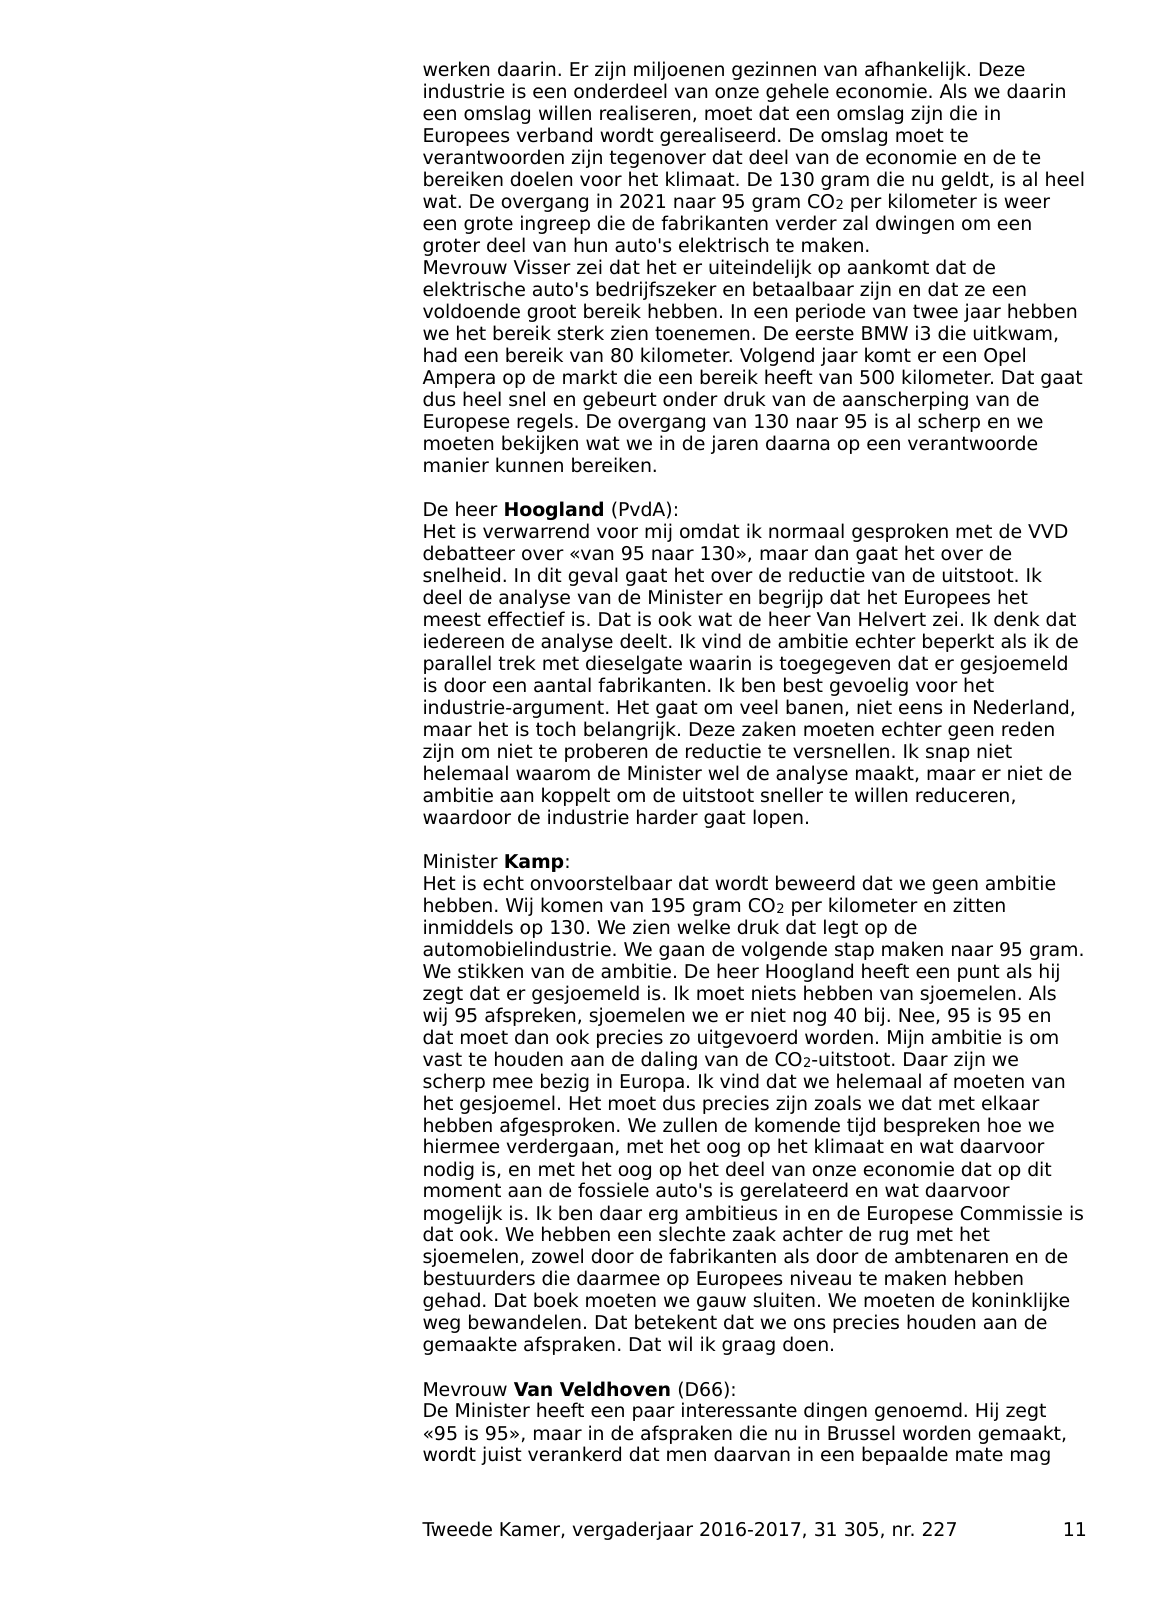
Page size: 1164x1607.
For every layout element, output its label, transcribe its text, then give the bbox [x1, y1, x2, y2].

text Het is verwarrend voor mij omdat ik normaal gesproken met de VVD debatteer over «van 95 naar 130», maar dan gaat het over de snelheid. In dit geval gaat het over de reductie van de uitstoot. Ik deel de analyse van de Minister en begrijp dat het Europees het meest effectief is. Dat is ook wat de heer Van Helvert zei. Ik denk dat iedereen de analyse deelt. Ik vind de ambitie echter beperkt als ik de parallel trek met dieselgate waarin is toegegeven dat er gesjoemeld is door een aantal fabrikanten. Ik ben best gevoelig voor het industrie-argument. Het gaat om veel banen, niet eens in Nederland, maar het is toch belangrijk. Deze zaken moeten echter geen reden zijn om niet te proberen de reductie te versnellen. Ik snap niet helemaal waarom de Minister wel de analyse maakt, maar er niet de ambitie aan koppelt om de uitstoot sneller te willen reduceren, waardoor de industrie harder gaat lopen. [422, 521, 1087, 828]
text De Minister heeft een paar interessante dingen genoemd. Hij zegt «95 is 95», maar in de afspraken die nu in Brussel worden gemaakt, wordt juist verankerd dat men daarvan in een bepaalde mate mag [422, 1400, 1087, 1466]
text Mevrouw Van Veldhoven (D66): [422, 1378, 1087, 1400]
text werken daarin. Er zijn miljoenen gezinnen van afhankelijk. Deze industrie is een onderdeel van onze gehele economie. Als we daarin een omslag willen realiseren, moet dat een omslag zijn die in Europees verband wordt gerealiseerd. De omslag moet te verantwoorden zijn tegenover dat deel van de economie en de te bereiken doelen voor het klimaat. De 130 gram die nu geldt, is al heel wat. De overgang in 2021 naar 95 gram CO2 per kilometer is weer een grote ingreep die de fabrikanten verder zal dwingen om een groter deel van hun auto's elektrisch te maken. [422, 59, 1087, 257]
text Mevrouw Visser zei dat het er uiteindelijk op aankomt dat de elektrische auto's bedrijfszeker en betaalbaar zijn en dat ze een voldoende groot bereik hebben. In een periode van twee jaar hebben we het bereik sterk zien toenemen. De eerste BMW i3 die uitkwam, had een bereik van 80 kilometer. Volgend jaar komt er een Opel Ampera op de markt die een bereik heeft van 500 kilometer. Dat gaat dus heel snel en gebeurt onder druk van de aanscherping van de Europese regels. De overgang van 130 naar 95 is al scherp en we moeten bekijken wat we in de jaren daarna op een verantwoorde manier kunnen bereiken. [422, 257, 1087, 477]
text Minister Kamp: [422, 851, 1087, 873]
text Het is echt onvoorstelbaar dat wordt beweerd dat we geen ambitie hebben. Wij komen van 195 gram CO2 per kilometer en zitten inmiddels op 130. We zien welke druk dat legt op de automobielindustrie. We gaan de volgende stap maken naar 95 gram. We stikken van de ambitie. De heer Hoogland heeft een punt als hij zegt dat er gesjoemeld is. Ik moet niets hebben van sjoemelen. Als wij 95 afspreken, sjoemelen we er niet nog 40 bij. Nee, 95 is 95 en dat moet dan ook precies zo uitgevoerd worden. Mijn ambitie is om vast te houden aan de daling van de CO2-uitstoot. Daar zijn we scherp mee bezig in Europa. Ik vind dat we helemaal af moeten van het gesjoemel. Het moet dus precies zijn zoals we dat met elkaar hebben afgesproken. We zullen de komende tijd bespreken hoe we hiermee verdergaan, met het oog op het klimaat en wat daarvoor nodig is, en met het oog op het deel van onze economie dat op dit moment aan de fossiele auto's is gerelateerd en wat daarvoor mogelijk is. Ik ben daar erg ambitieus in en de Europese Commissie is dat ook. We hebben een slechte zaak achter de rug met het sjoemelen, zowel door de fabrikanten als door de ambtenaren en de bestuurders die daarmee op Europees niveau te maken hebben gehad. Dat boek moeten we gauw sluiten. We moeten de koninklijke weg bewandelen. Dat betekent dat we ons precies houden aan de gemaakte afspraken. Dat wil ik graag doen. [422, 873, 1087, 1356]
text De heer Hoogland (PvdA): [422, 499, 1087, 521]
